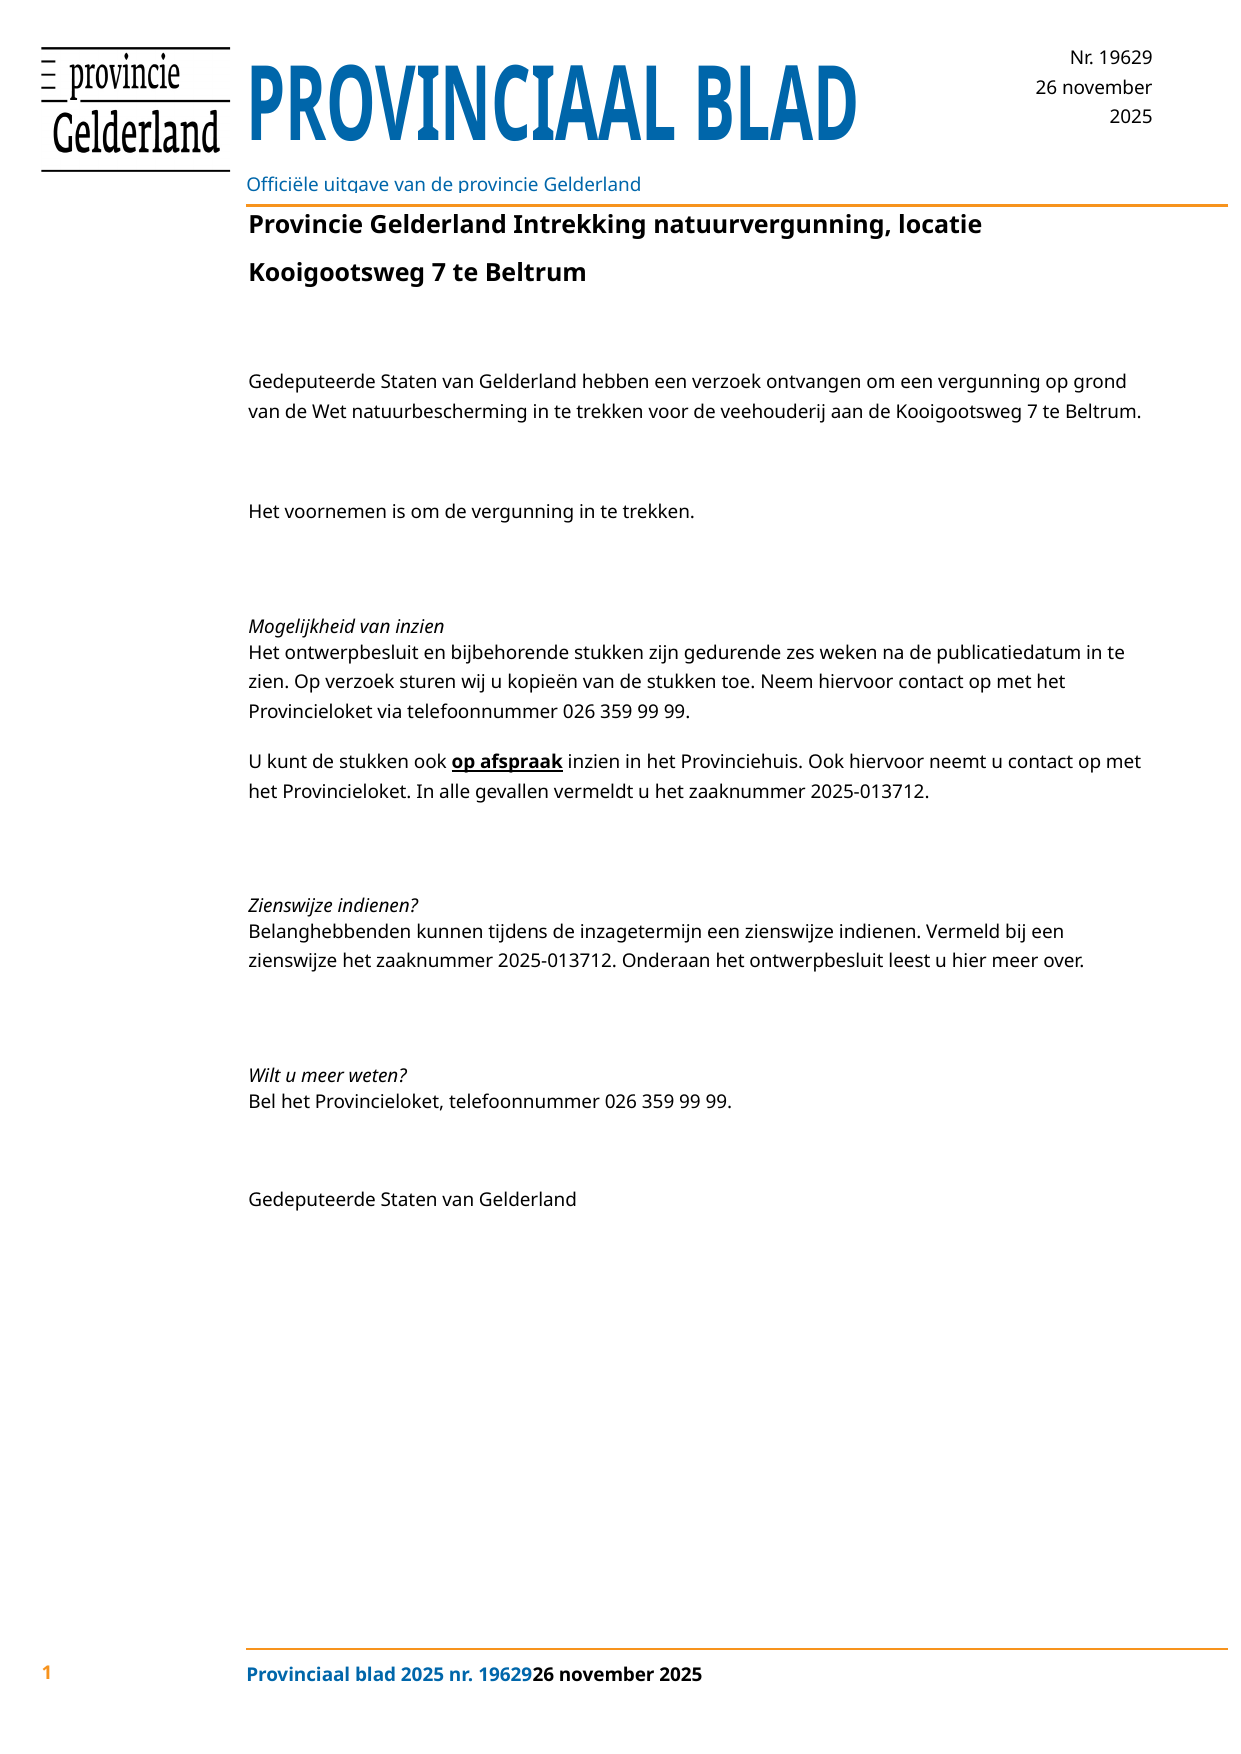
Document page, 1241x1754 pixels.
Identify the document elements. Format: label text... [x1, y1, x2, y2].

text Provincie Gelderland Intrekking natuurvergunning, locatie Kooigootsweg 7 te Beltrum [248, 207, 1152, 288]
text U kunt de stukken ook op afspraak inzien in het Provinciehuis. Ook hiervoor neemt u contact op met het Provincieloket. In alle gevallen vermeldt u het zaaknummer 2025-013712. [248, 748, 1152, 804]
text Gedeputeerde Staten van Gelderland hebben een verzoek ontvangen om een vergunning op grond van de Wet natuurbescherming in te trekken voor de veehouderij aan de Kooigootsweg 7 te Beltrum. [248, 368, 1152, 424]
text Gedeputeerde Staten van Gelderland [248, 1186, 1152, 1212]
text Mogelijkheid van inzien [248, 613, 1152, 639]
text Bel het Provincieloket, telefoonnummer 026 359 99 99. [248, 1088, 1152, 1113]
text Het ontwerpbesluit en bijbehorende stukken zijn gedurende zes weken na de publicatiedatum in te zien. Op verzoek sturen wij u kopieën van de stukken toe. Neem hiervoor contact op met het Provincieloket via telefoonnummer 026 359 99 99. [248, 639, 1152, 724]
text Zienswijze indienen? [248, 892, 1152, 918]
text Wilt u meer weten? [248, 1062, 1152, 1088]
text Het voornemen is om de vergunning in te trekken. [248, 499, 1152, 524]
picture [41, 47, 231, 172]
text Belanghebbenden kunnen tijdens de inzagetermijn een zienswijze indienen. Vermeld bij een zienswijze het zaaknummer 2025-013712. Onderaan het ontwerpbesluit leest u hier meer over. [248, 918, 1152, 973]
